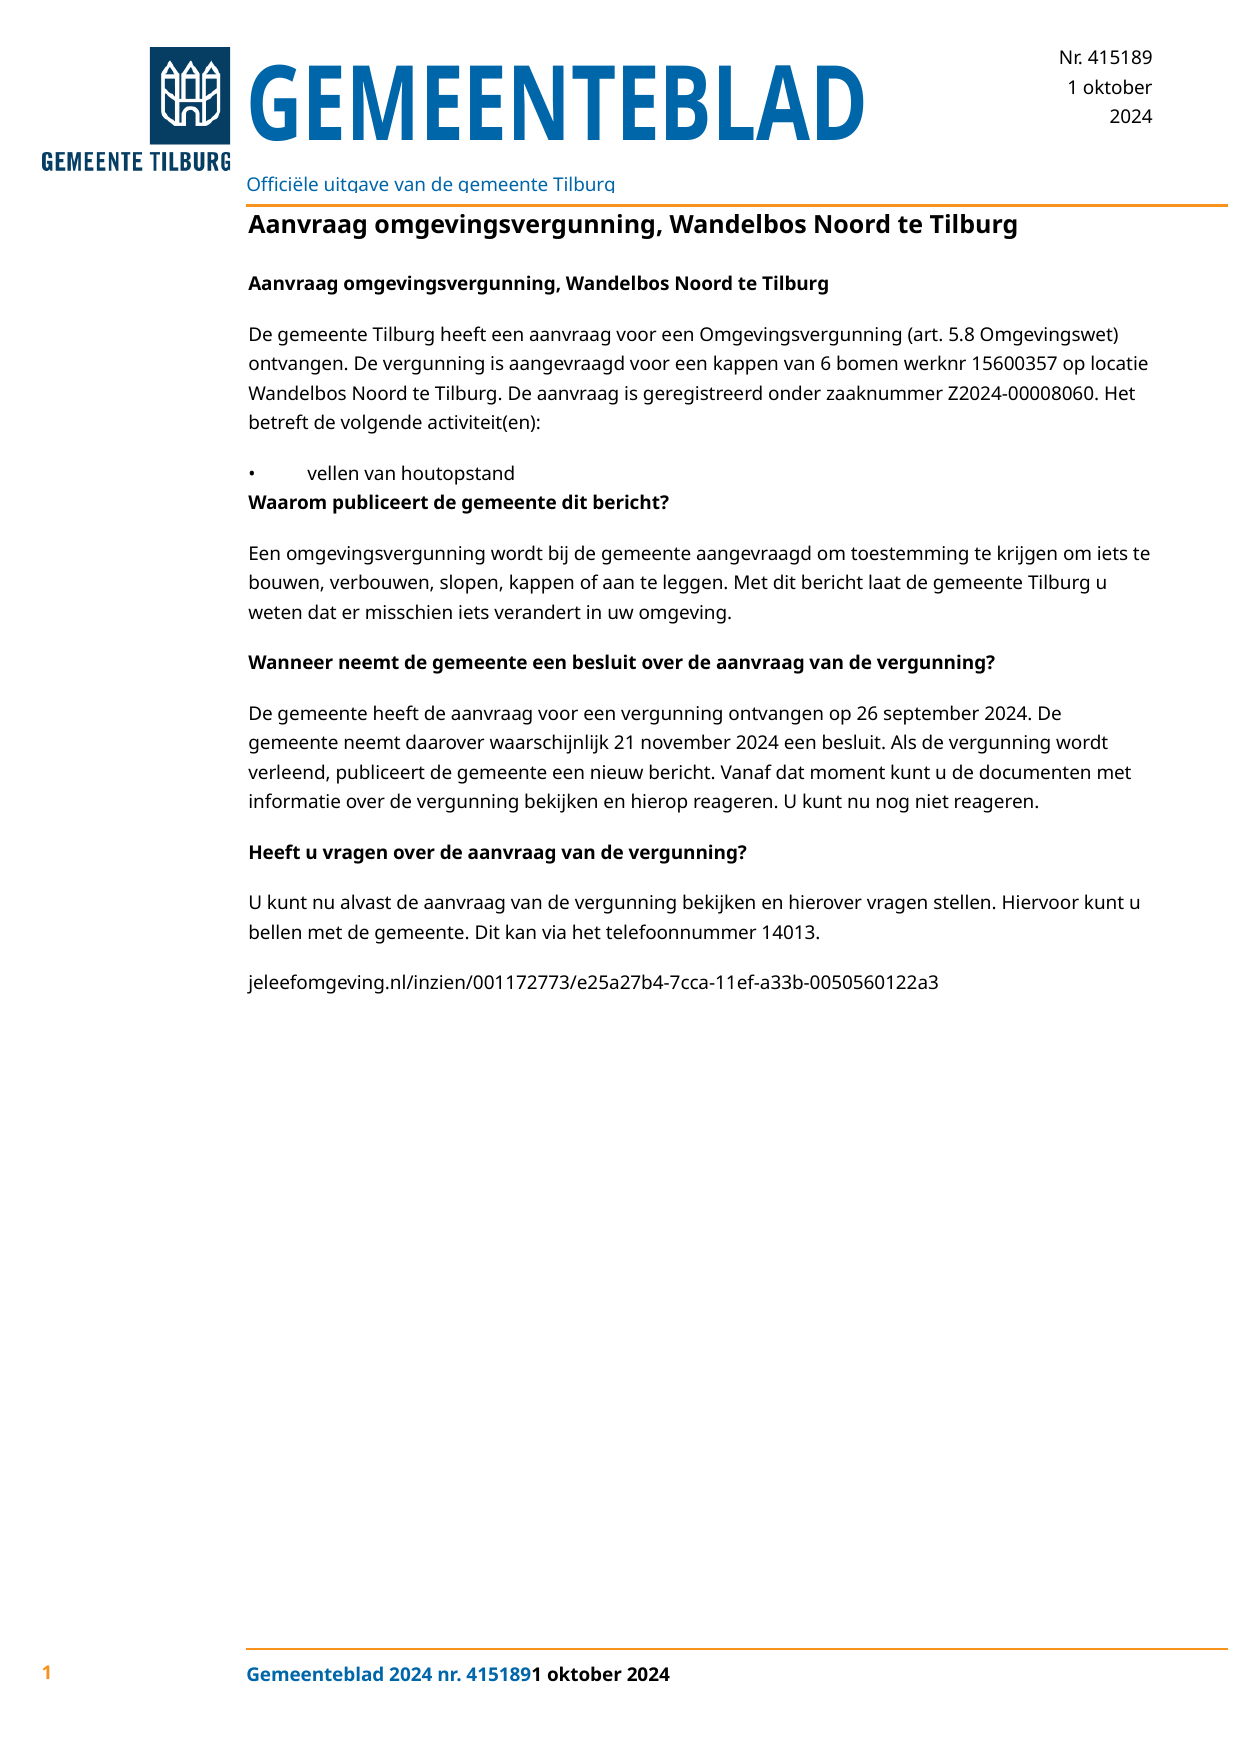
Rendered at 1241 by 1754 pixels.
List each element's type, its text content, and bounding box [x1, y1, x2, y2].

picture [41, 47, 231, 172]
text De gemeente heeft de aanvraag voor een vergunning ontvangen op 26 september 2024. De gemeente neemt daarover waarschijnlijk 21 november 2024 een besluit. Als de vergunning wordt verleend, publiceert de gemeente een nieuw bericht. Vanaf dat moment kunt u de documenten met informatie over de vergunning bekijken en hierop reageren. U kunt nu nog niet reageren. [248, 700, 1152, 814]
text Heeft u vragen over de aanvraag van de vergunning? [248, 839, 1152, 865]
text U kunt nu alvast de aanvraag van de vergunning bekijken en hierover vragen stellen. Hiervoor kunt u bellen met de gemeente. Dit kan via het telefoonnummer 14013. [248, 889, 1152, 945]
text De gemeente Tilburg heeft een aanvraag voor een Omgevingsvergunning (art. 5.8 Omgevingswet) ontvangen. De vergunning is aangevraagd voor een kappen van 6 bomen werknr 15600357 op locatie Wandelbos Noord te Tilburg. De aanvraag is geregistreerd onder zaaknummer Z2024-00008060. Het betreft de volgende activiteit(en): [248, 321, 1152, 435]
text Aanvraag omgevingsvergunning, Wandelbos Noord te Tilburg [248, 207, 1152, 241]
text jeleefomgeving.nl/inzien/001172773/e25a27b4-7cca-11ef-a33b-0050560122a3 [248, 969, 1152, 995]
text Een omgevingsvergunning wordt bij de gemeente aangevraagd om toestemming te krijgen om iets te bouwen, verbouwen, slopen, kappen of aan te leggen. Met dit bericht laat de gemeente Tilburg u weten dat er misschien iets verandert in uw omgeving. [248, 540, 1152, 625]
list vellen van houtopstand [248, 460, 1152, 486]
text Aanvraag omgevingsvergunning, Wandelbos Noord te Tilburg [248, 270, 1152, 296]
text Wanneer neemt de gemeente een besluit over de aanvraag van de vergunning? [248, 649, 1152, 675]
text Waarom publiceert de gemeente dit bericht? [248, 489, 1152, 515]
